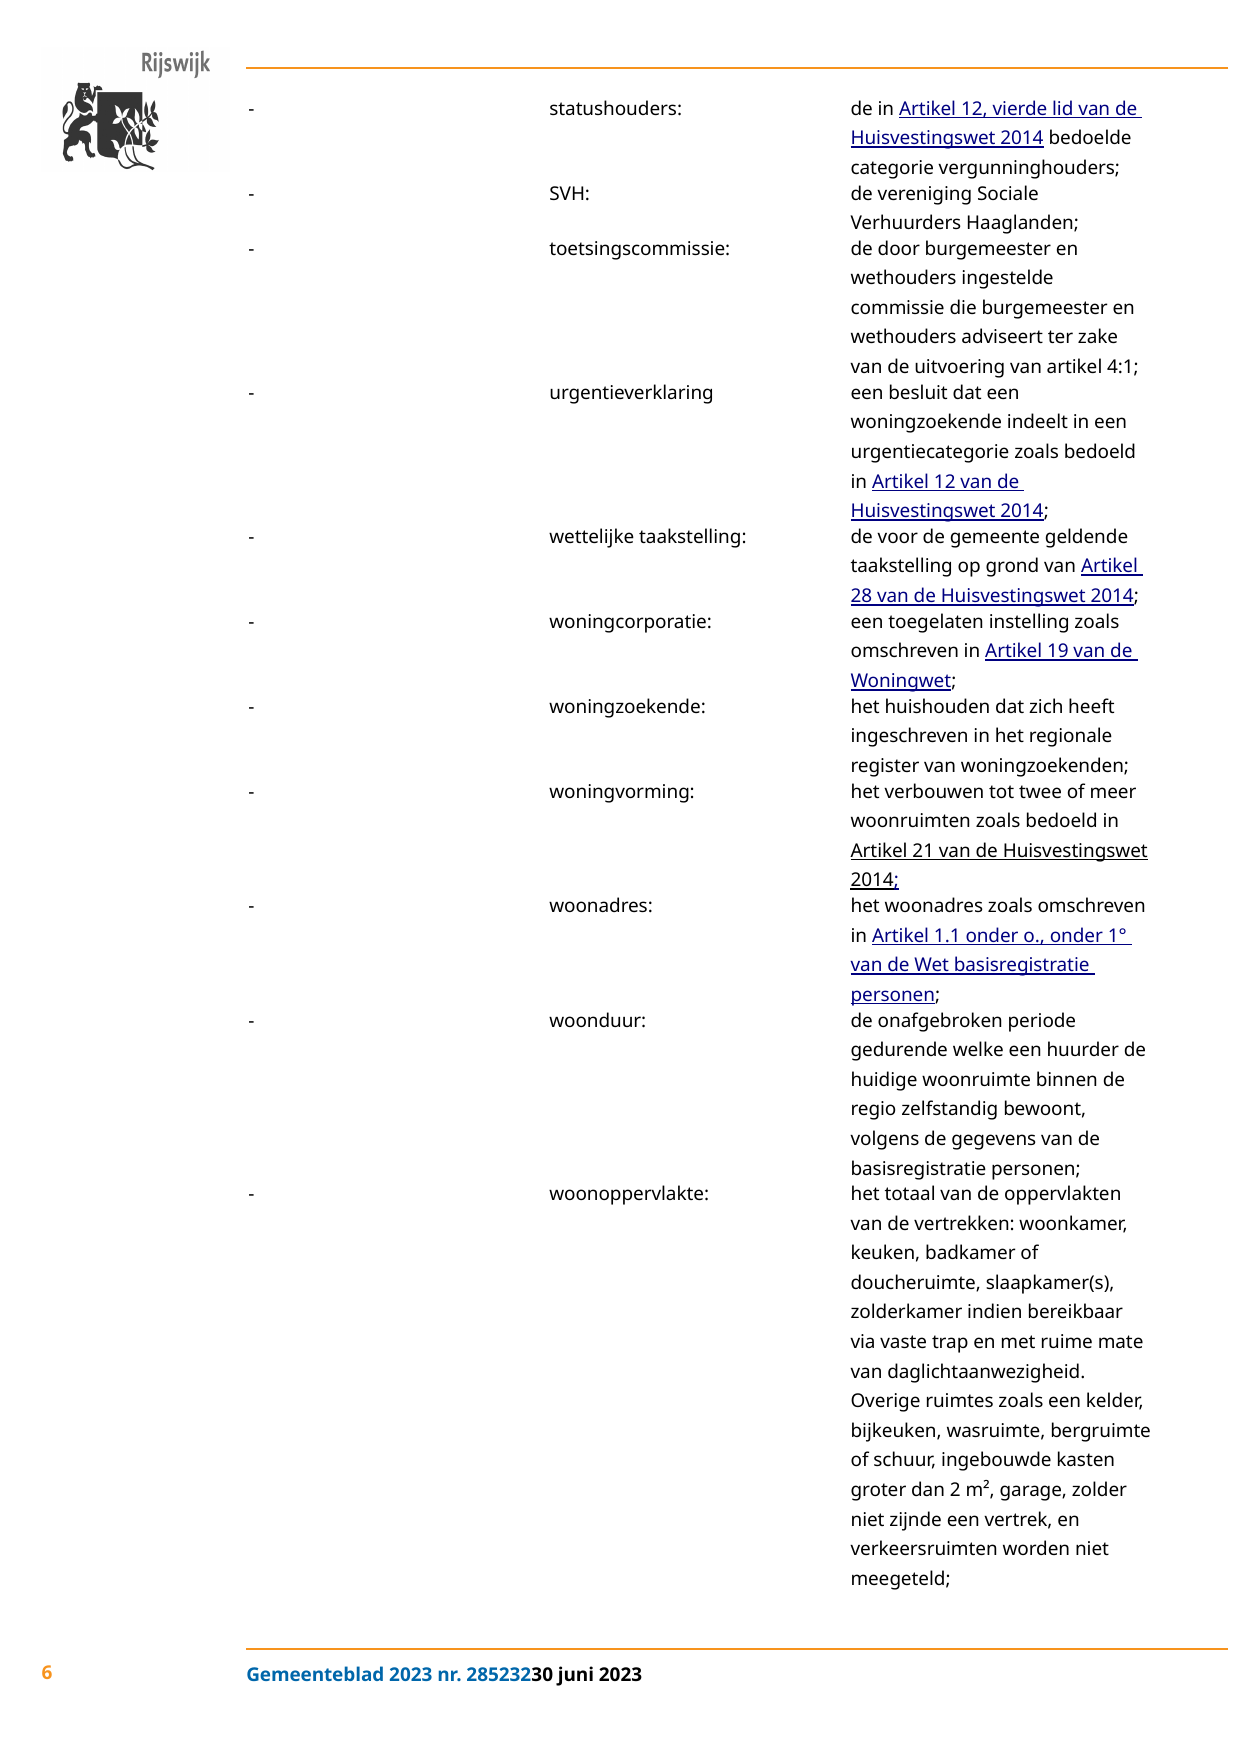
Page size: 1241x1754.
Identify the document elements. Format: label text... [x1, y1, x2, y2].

table_cell - [248, 1180, 549, 1591]
table_cell woonduur: [549, 1007, 850, 1180]
table_cell een besluit dat een woningzoekende indeelt in een urgentiecategorie zoals bedoeld in Artikel 12 van de Huisvestingswet 2014; [850, 379, 1152, 523]
table_cell een toegelaten instelling zoals omschreven in Artikel 19 van de Woningwet; [850, 608, 1152, 693]
table_cell - [248, 379, 549, 523]
table_cell woningvorming: [549, 778, 850, 892]
table_cell woonadres: [549, 892, 850, 1007]
table_cell - [248, 608, 549, 693]
table_cell de door burgemeester en wethouders ingestelde commissie die burgemeester en wethouders adviseert ter zake van de uitvoering van artikel 4:1; [850, 235, 1152, 379]
table_cell het woonadres zoals omschreven in Artikel 1.1 onder o., onder 1° van de Wet basisregistratie personen; [850, 892, 1152, 1007]
table_cell - [248, 778, 549, 892]
table_cell - [248, 693, 549, 778]
table_cell de in Artikel 12, vierde lid van de Huisvestingswet 2014 bedoelde categorie vergunninghouders; [850, 95, 1152, 180]
table_cell - [248, 1007, 549, 1180]
table_cell urgentieverklaring [549, 379, 850, 523]
table_cell - [248, 892, 549, 1007]
table_cell - [248, 235, 549, 379]
table_cell wettelijke taakstelling: [549, 523, 850, 608]
table_cell de voor de gemeente geldende taakstelling op grond van Artikel 28 van de Huisvestingswet 2014; [850, 523, 1152, 608]
table_cell - [248, 180, 549, 235]
picture [41, 47, 231, 172]
table_cell het verbouwen tot twee of meer woonruimten zoals bedoeld in Artikel 21 van de Huisvestingswet 2014; [850, 778, 1152, 892]
table_cell toetsingscommissie: [549, 235, 850, 379]
table_cell - [248, 95, 549, 180]
table_cell woningzoekende: [549, 693, 850, 778]
table_cell - [248, 523, 549, 608]
table_cell het huishouden dat zich heeft ingeschreven in het regionale register van woningzoekenden; [850, 693, 1152, 778]
table_cell woonoppervlakte: [549, 1180, 850, 1591]
table_cell de vereniging Sociale Verhuurders Haaglanden; [850, 180, 1152, 235]
table_cell het totaal van de oppervlakten van de vertrekken: woonkamer, keuken, badkamer of doucheruimte, slaapkamer(s), zolderkamer indien bereikbaar via vaste trap en met ruime mate van daglichtaanwezigheid. Overige ruimtes zoals een kelder, bijkeuken, wasruimte, bergruimte of schuur, ingebouwde kasten groter dan 2 m², garage, zolder niet zijnde een vertrek, en verkeersruimten worden niet meegeteld; [850, 1180, 1152, 1591]
table_cell woningcorporatie: [549, 608, 850, 693]
table_cell statushouders: [549, 95, 850, 180]
table_cell de onafgebroken periode gedurende welke een huurder de huidige woonruimte binnen de regio zelfstandig bewoont, volgens de gegevens van de basisregistratie personen; [850, 1007, 1152, 1180]
table_cell SVH: [549, 180, 850, 235]
